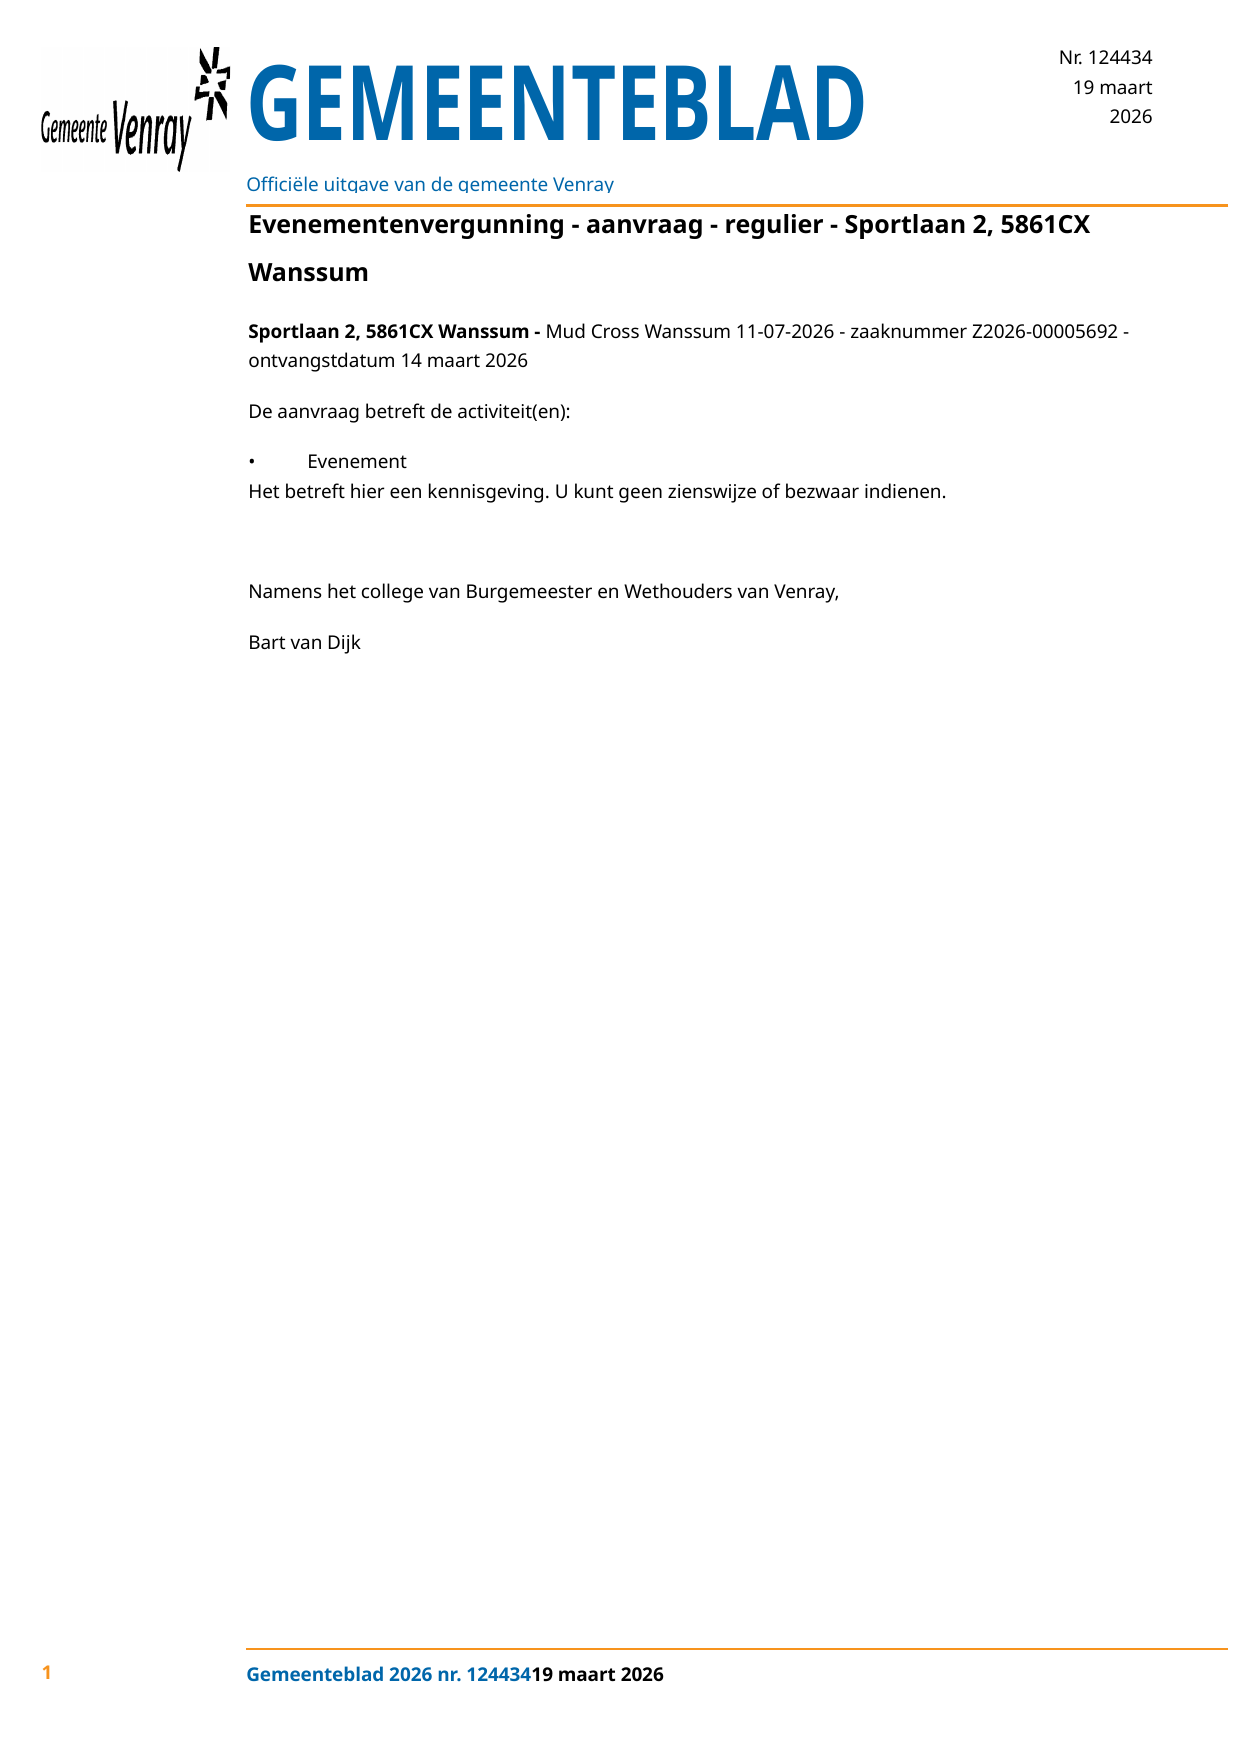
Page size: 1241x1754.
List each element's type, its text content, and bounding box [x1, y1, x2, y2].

picture [41, 47, 231, 172]
text Bart van Dijk [248, 629, 1152, 655]
list Evenement [248, 448, 1152, 474]
text Sportlaan 2, 5861CX Wanssum - Mud Cross Wanssum 11-07-2026 - zaaknummer Z2026-00005692 - ontvangstdatum 14 maart 2026 [248, 318, 1152, 373]
text Namens het college van Burgemeester en Wethouders van Venray, [248, 579, 1152, 604]
text De aanvraag betreft de activiteit(en): [248, 398, 1152, 424]
text Evenementenvergunning - aanvraag - regulier - Sportlaan 2, 5861CX Wanssum [248, 207, 1152, 288]
text Het betreft hier een kennisgeving. U kunt geen zienswijze of bezwaar indienen. [248, 478, 1152, 504]
